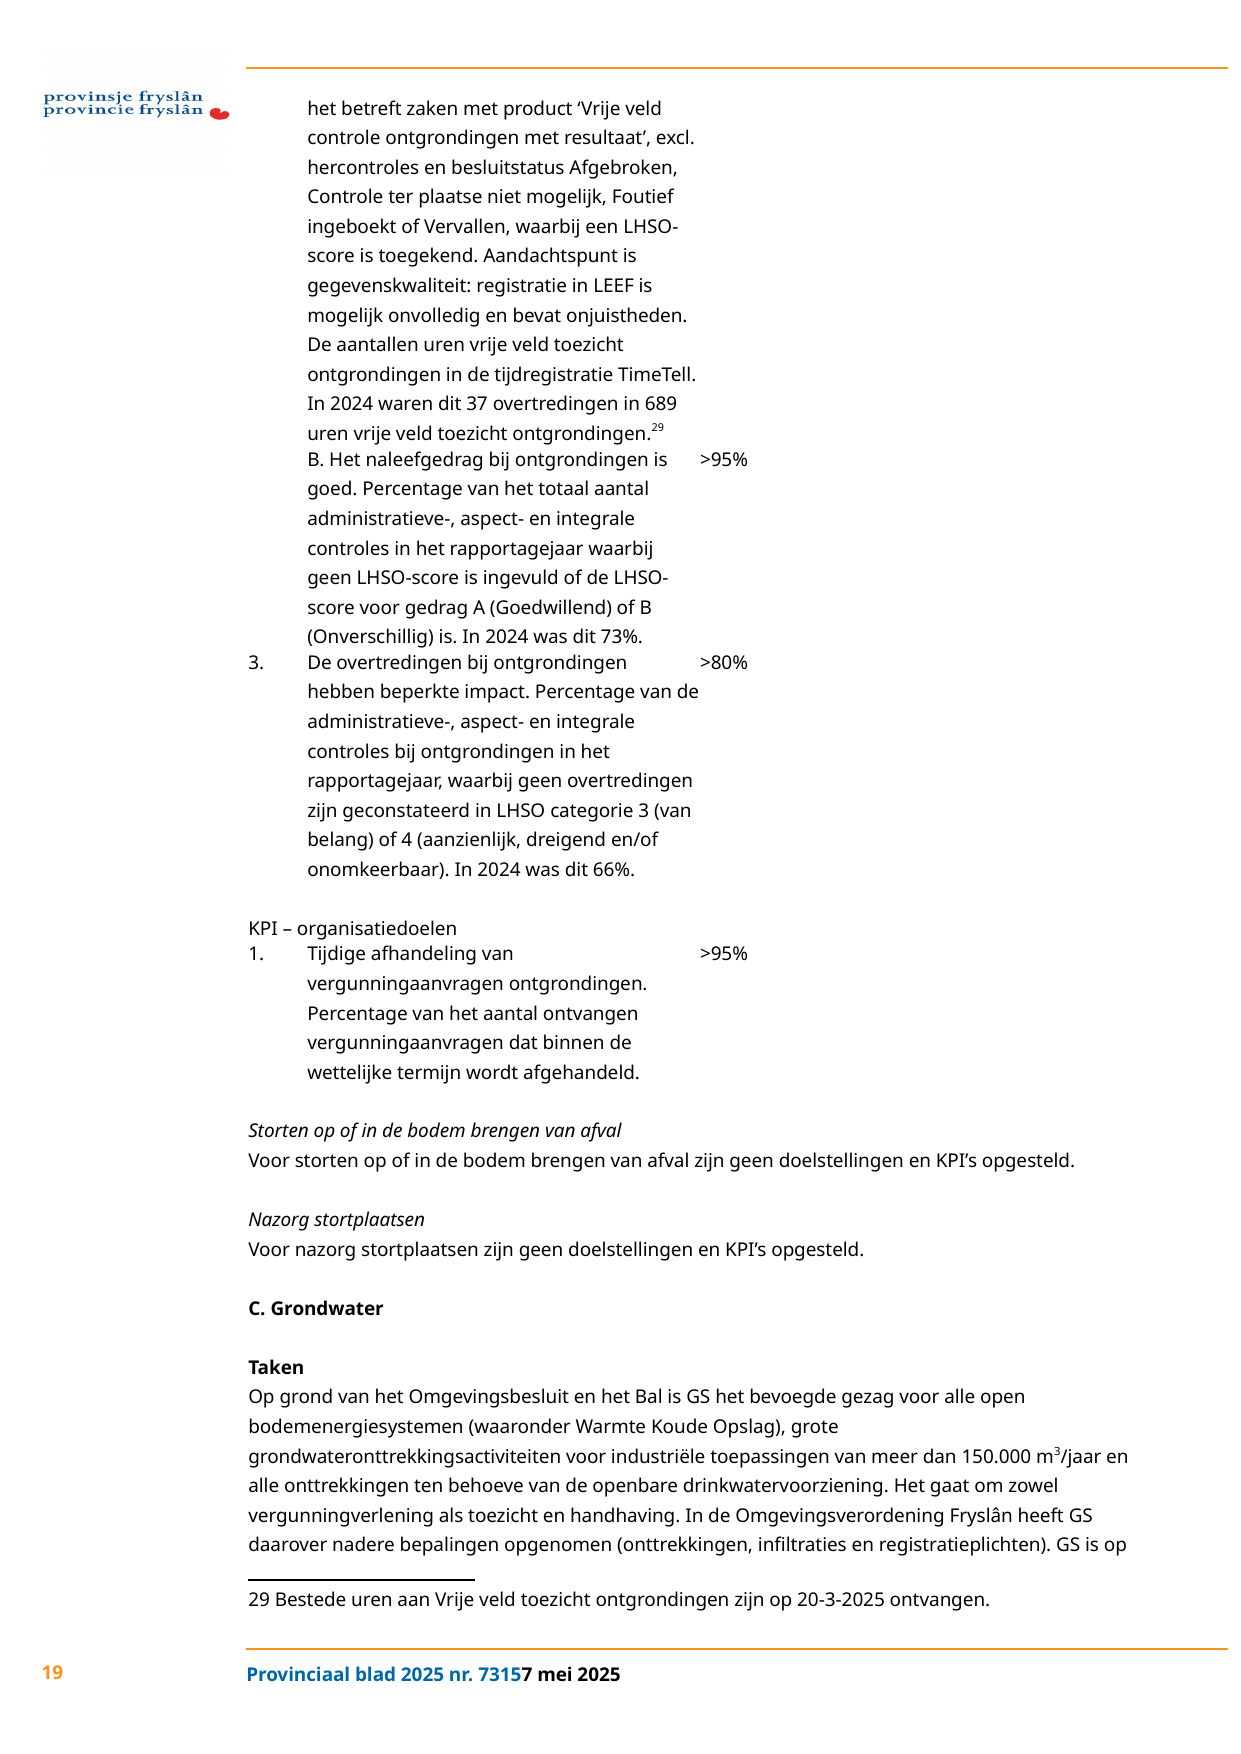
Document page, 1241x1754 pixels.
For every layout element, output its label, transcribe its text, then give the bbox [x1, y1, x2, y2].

text Voor nazorg stortplaatsen zijn geen doelstellingen en KPI’s opgesteld. [248, 1236, 1152, 1262]
text Nazorg stortplaatsen [248, 1206, 1152, 1232]
table_cell >95% [700, 941, 1152, 1085]
text C. Grondwater [248, 1295, 1152, 1321]
table_cell >80% [700, 649, 1152, 882]
text Taken [248, 1354, 1152, 1380]
table_cell B. Het naleefgedrag bij ontgrondingen is goed. Percentage van het totaal aantal administratieve-, aspect- en integrale controles in het rapportagejaar waarbij geen LHSO-score is ingevuld of de LHSO-score voor gedrag A (Goedwillend) of B (Onverschillig) is. In 2024 was dit 73%. [248, 446, 700, 649]
text Voor storten op of in de bodem brengen van afval zijn geen doelstellingen en KPI’s opgesteld. [248, 1147, 1152, 1173]
table_cell Tijdige afhandeling van vergunningaanvragen ontgrondingen. Percentage van het aantal ontvangen vergunningaanvragen dat binnen de wettelijke termijn wordt afgehandeld. [248, 941, 700, 1085]
text Op grond van het Omgevingsbesluit en het Bal is GS het bevoegde gezag voor alle open bodemenergiesystemen (waaronder Warmte Koude Opslag), grote grondwateronttrekkingsactiviteiten voor industriële toepassingen van meer dan 150.000 m3/jaar en alle onttrekkingen ten behoeve van de openbare drinkwatervoorziening. Het gaat om zowel vergunningverlening als toezicht en handhaving. In de Omgevingsverordening Fryslân heeft GS daarover nadere bepalingen opgenomen (onttrekkingen, infiltraties en registratieplichten). GS is op [248, 1384, 1152, 1557]
table_cell het betreft zaken met product ‘Vrije veld controle ontgrondingen met resultaat’, excl. hercontroles en besluitstatus Afgebroken, Controle ter plaatse niet mogelijk, Foutief ingeboekt of Vervallen, waarbij een LHSO-score is toegekend. Aandachtspunt is gegevenskwaliteit: registratie in LEEF is mogelijk onvolledig en bevat onjuistheden. De aantallen uren vrije veld toezicht ontgrondingen in de tijdregistratie TimeTell. In 2024 waren dit 37 overtredingen in 689 uren vrije veld toezicht ontgrondingen. [248, 95, 700, 446]
picture [41, 47, 231, 172]
table_cell [700, 95, 1152, 446]
table_header KPI – organisatiedoelen [248, 915, 1152, 941]
table_cell De overtredingen bij ontgrondingen hebben beperkte impact. Percentage van de administratieve-, aspect- en integrale controles bij ontgrondingen in het rapportagejaar, waarbij geen overtredingen zijn geconstateerd in LHSO categorie 3 (van belang) of 4 (aanzienlijk, dreigend en/of onomkeerbaar). In 2024 was dit 66%. [248, 649, 700, 882]
text Storten op of in de bodem brengen van afval [248, 1117, 1152, 1143]
table_cell >95% [700, 446, 1152, 649]
